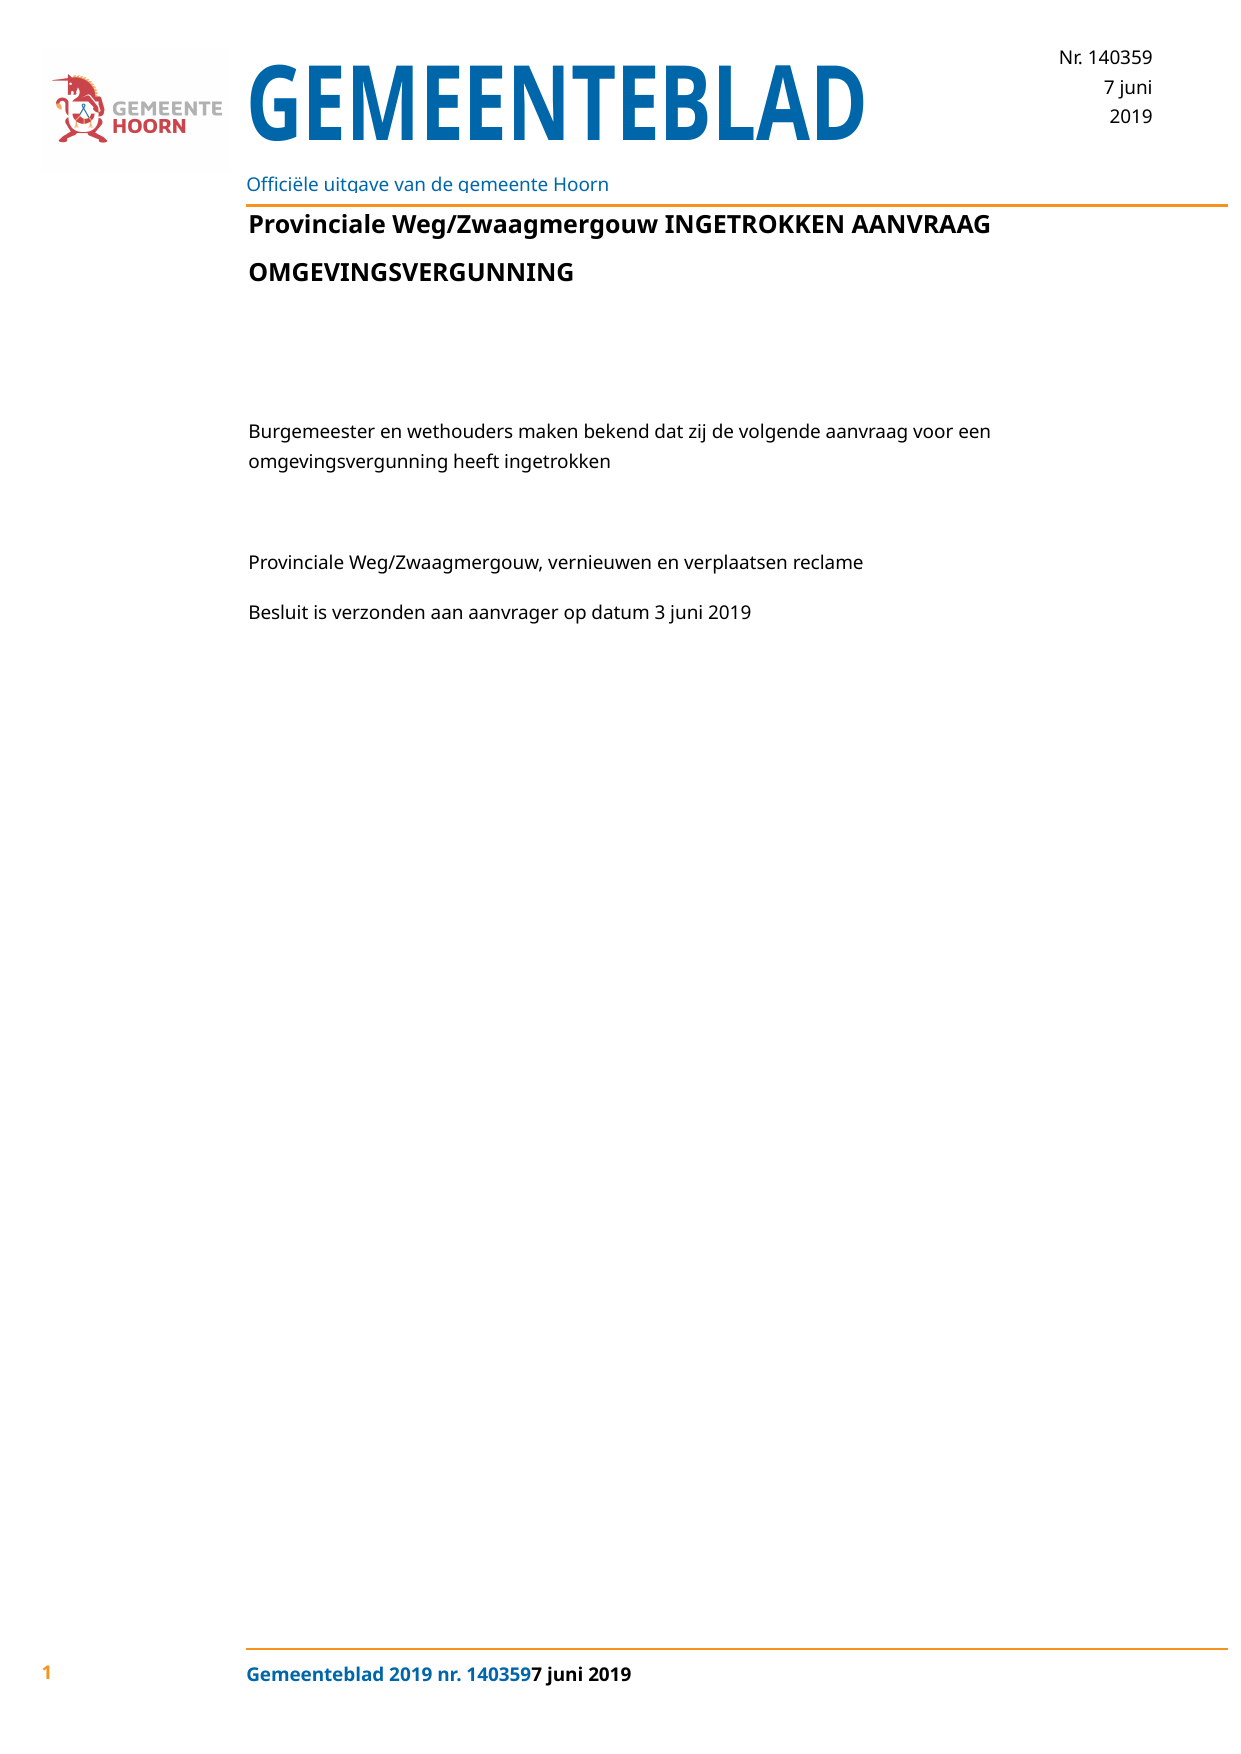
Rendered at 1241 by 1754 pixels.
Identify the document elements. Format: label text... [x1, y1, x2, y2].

text Burgemeester en wethouders maken bekend dat zij de volgende aanvraag voor een omgevingsvergunning heeft ingetrokken [248, 419, 1152, 474]
text Besluit is verzonden aan aanvrager op datum 3 juni 2019 [248, 599, 1152, 625]
picture [41, 47, 231, 172]
text Provinciale Weg/Zwaagmergouw, vernieuwen en verplaatsen reclame [248, 549, 1152, 575]
text Provinciale Weg/Zwaagmergouw INGETROKKEN AANVRAAG OMGEVINGSVERGUNNING [248, 207, 1152, 288]
